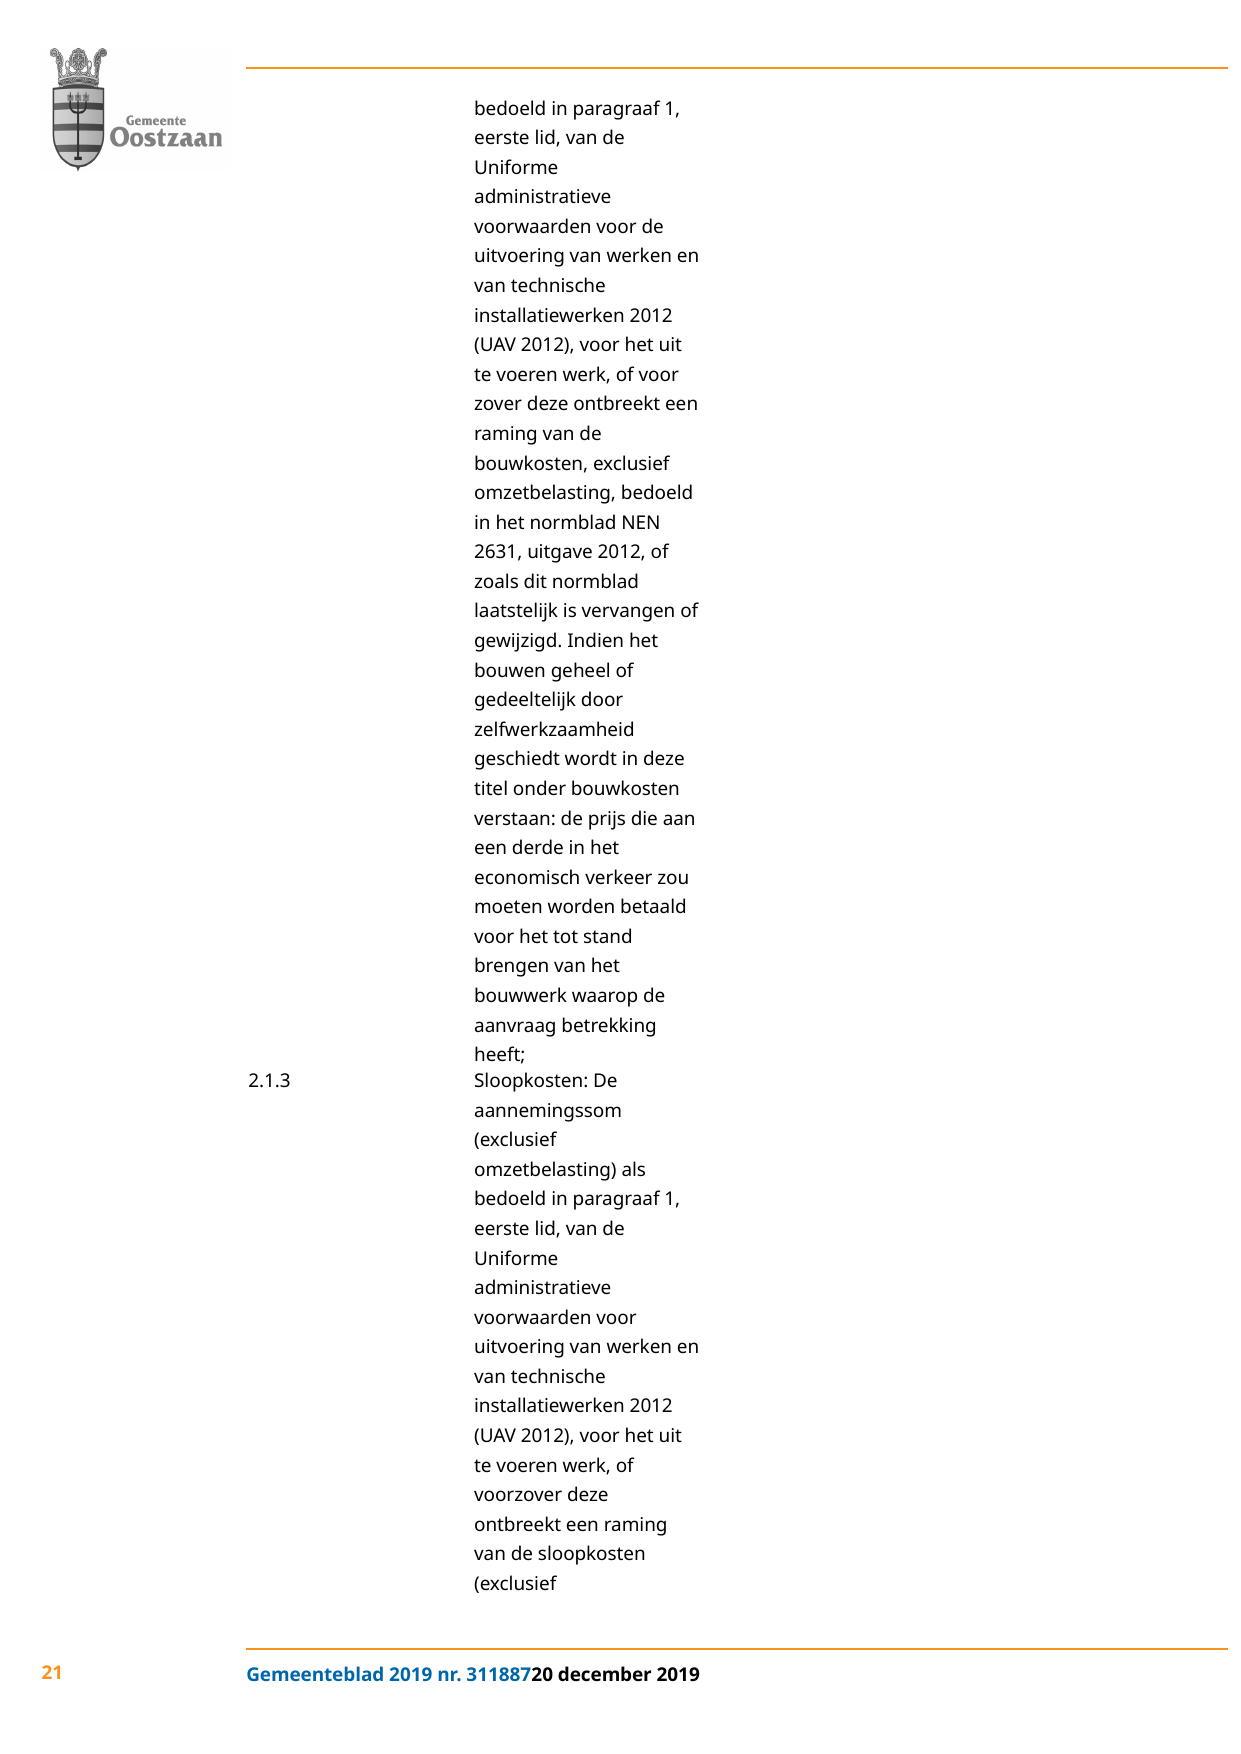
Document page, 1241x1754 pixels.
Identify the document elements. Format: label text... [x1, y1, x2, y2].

table_cell [926, 1067, 1152, 1596]
table_cell [926, 95, 1152, 1067]
table_cell [700, 1067, 926, 1596]
table_cell 2.1.3 [248, 1067, 474, 1596]
table_cell Sloopkosten: De aannemingssom (exclusief omzetbelasting) als bedoeld in paragraaf 1, eerste lid, van de Uniforme administratieve voorwaarden voor uitvoering van werken en van technische installatiewerken 2012 (UAV 2012), voor het uit te voeren werk, of voorzover deze ontbreekt een raming van de sloopkosten (exclusief [474, 1067, 700, 1596]
picture [41, 47, 231, 172]
table_cell [248, 95, 474, 1067]
table_cell bedoeld in paragraaf 1, eerste lid, van de Uniforme administratieve voorwaarden voor de uitvoering van werken en van technische installatiewerken 2012 (UAV 2012), voor het uit te voeren werk, of voor zover deze ontbreekt een raming van de bouwkosten, exclusief omzetbelasting, bedoeld in het normblad NEN 2631, uitgave 2012, of zoals dit normblad laatstelijk is vervangen of gewijzigd. Indien het bouwen geheel of gedeeltelijk door zelfwerkzaamheid geschiedt wordt in deze titel onder bouwkosten verstaan: de prijs die aan een derde in het economisch verkeer zou moeten worden betaald voor het tot stand brengen van het bouwwerk waarop de aanvraag betrekking heeft; [474, 95, 700, 1067]
table_cell [700, 95, 926, 1067]
